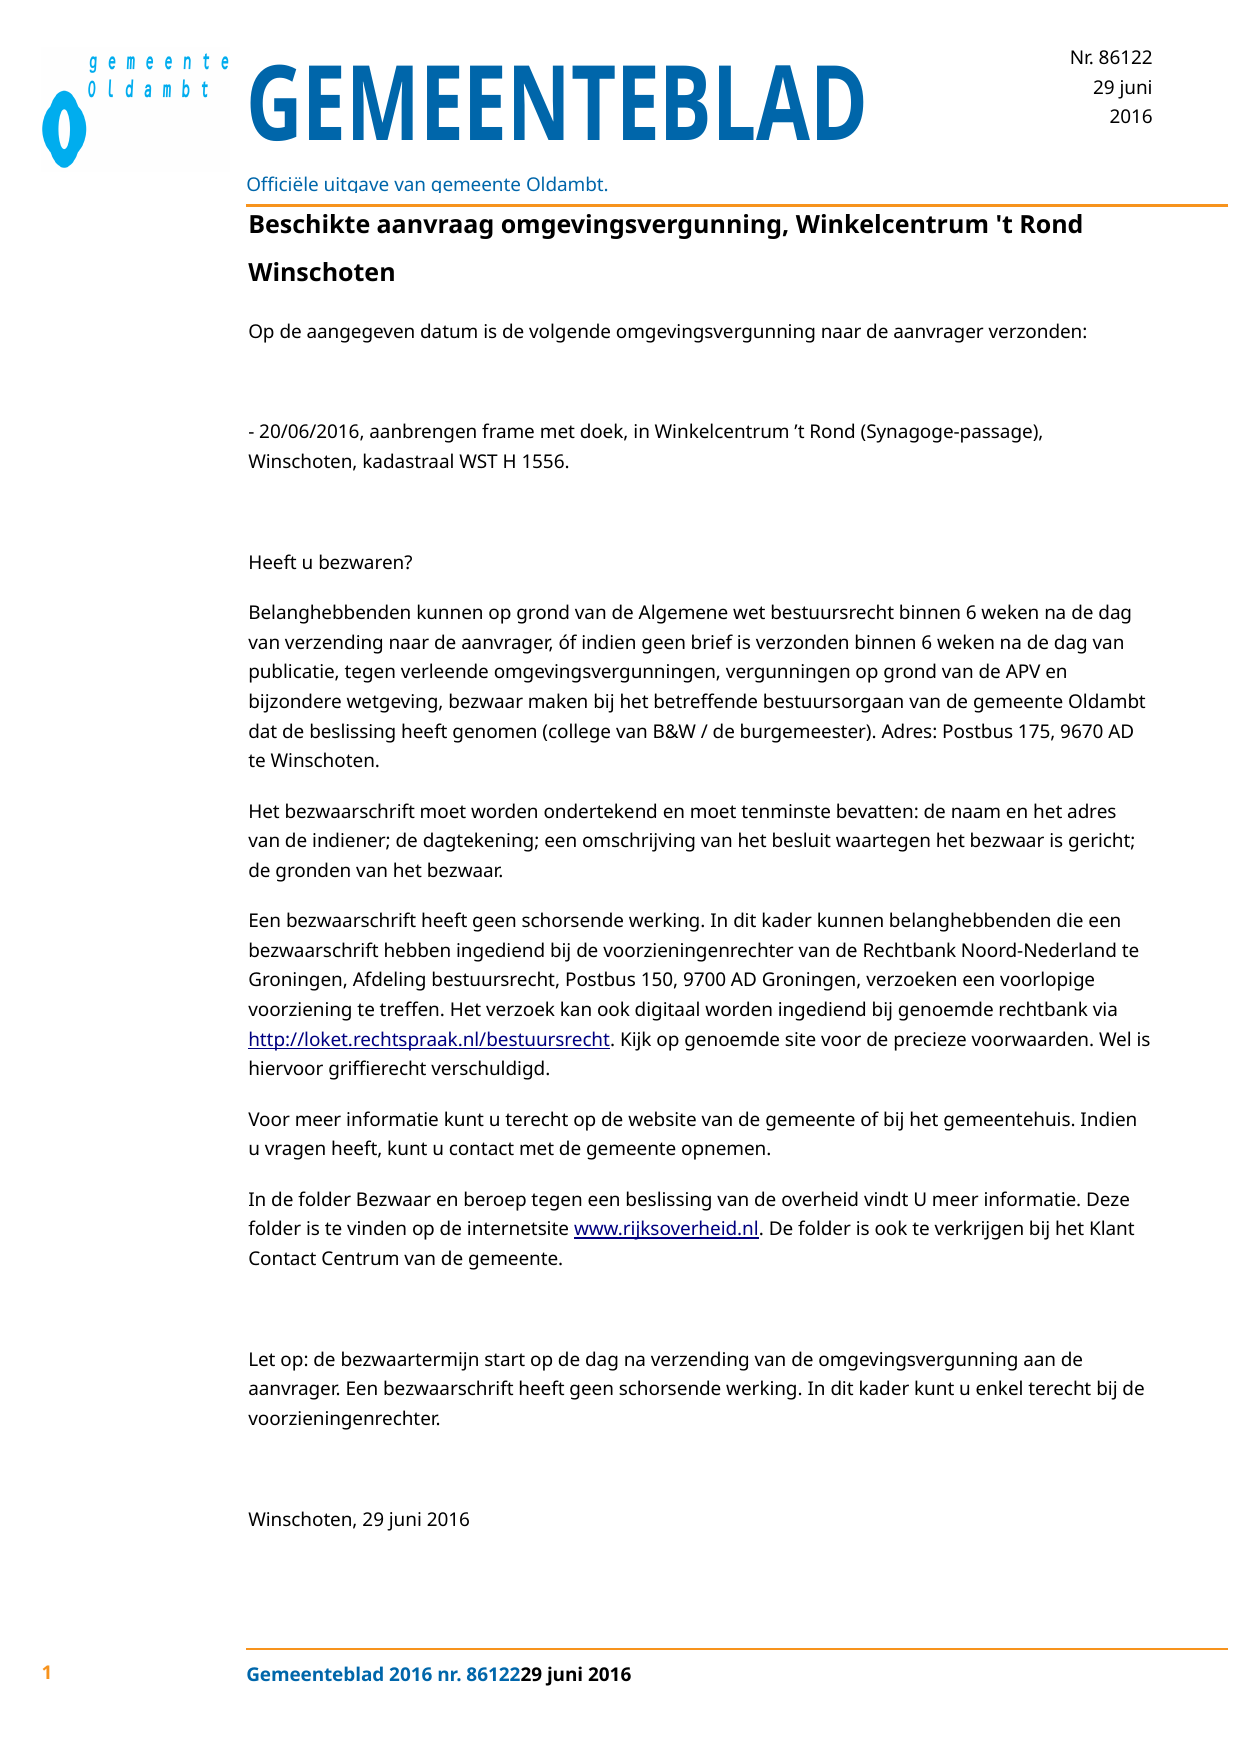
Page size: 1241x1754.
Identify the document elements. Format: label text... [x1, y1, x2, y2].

text - 20/06/2016, aanbrengen frame met doek, in Winkelcentrum ’t Rond (Synagoge-passage), Winschoten, kadastraal WST H 1556. [248, 419, 1152, 474]
text Belanghebbenden kunnen op grond van de Algemene wet bestuursrecht binnen 6 weken na de dag van verzending naar de aanvrager, óf indien geen brief is verzonden binnen 6 weken na de dag van publicatie, tegen verleende omgevingsvergunningen, vergunningen op grond van de APV en bijzondere wetgeving, bezwaar maken bij het betreffende bestuursorgaan van de gemeente Oldambt dat de beslissing heeft genomen (college van B&W / de burgemeester). Adres: Postbus 175, 9670 AD te Winschoten. [248, 599, 1152, 773]
text Let op: de bezwaartermijn start op de dag na verzending van de omgevingsvergunning aan de aanvrager. Een bezwaarschrift heeft geen schorsende werking. In dit kader kunt u enkel terecht bij de voorzieningenrechter. [248, 1346, 1152, 1431]
text Voor meer informatie kunt u terecht op de website van de gemeente of bij het gemeentehuis. Indien u vragen heeft, kunt u contact met de gemeente opnemen. [248, 1106, 1152, 1161]
text Het bezwaarschrift moet worden ondertekend en moet tenminste bevatten: de naam en het adres van de indiener; de dagtekening; een omschrijving van het besluit waartegen het bezwaar is gericht; de gronden van het bezwaar. [248, 798, 1152, 883]
picture [41, 47, 231, 172]
text Winschoten, 29 juni 2016 [248, 1506, 1152, 1532]
text Heeft u bezwaren? [248, 549, 1152, 575]
text Een bezwaarschrift heeft geen schorsende werking. In dit kader kunnen belanghebbenden die een bezwaarschrift hebben ingediend bij de voorzieningenrechter van de Rechtbank Noord-Nederland te Groningen, Afdeling bestuursrecht, Postbus 150, 9700 AD Groningen, verzoeken een voorlopige voorziening te treffen. Het verzoek kan ook digitaal worden ingediend bij genoemde rechtbank via http://loket.rechtspraak.nl/bestuursrecht. Kijk op genoemde site voor de precieze voorwaarden. Wel is hiervoor griffierecht verschuldigd. [248, 907, 1152, 1081]
text Beschikte aanvraag omgevingsvergunning, Winkelcentrum 't Rond Winschoten [248, 207, 1152, 288]
text Op de aangegeven datum is de volgende omgevingsvergunning naar de aanvrager verzonden: [248, 318, 1152, 344]
text In de folder Bezwaar en beroep tegen een beslissing van de overheid vindt U meer informatie. Deze folder is te vinden op de internetsite www.rijksoverheid.nl. De folder is ook te verkrijgen bij het Klant Contact Centrum van de gemeente. [248, 1186, 1152, 1271]
